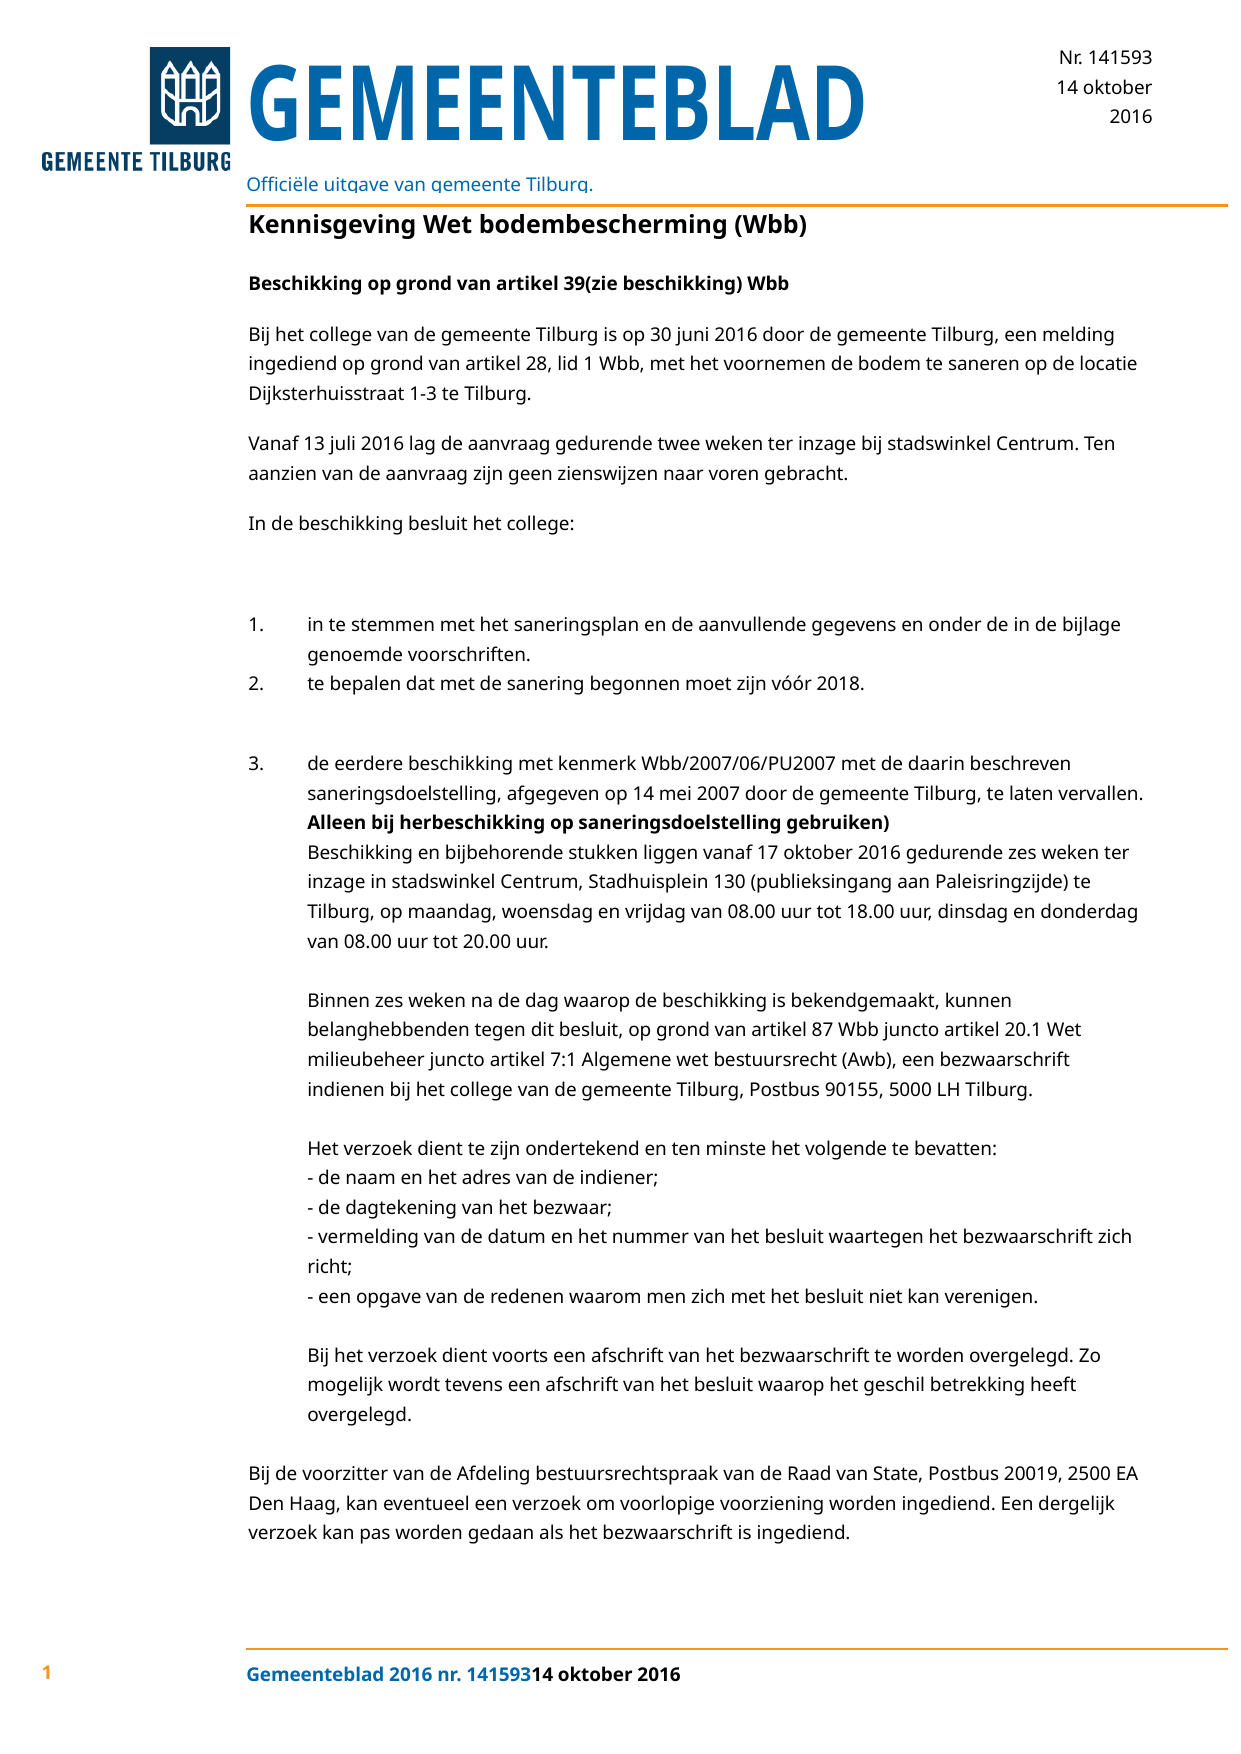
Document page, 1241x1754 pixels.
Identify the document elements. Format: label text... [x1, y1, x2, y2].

list - een opgave van de redenen waarom men zich met het besluit niet kan verenigen. [248, 1283, 1152, 1308]
text Bij het college van de gemeente Tilburg is op 30 juni 2016 door de gemeente Tilburg, een melding ingediend op grond van artikel 28, lid 1 Wbb, met het voornemen de bodem te saneren op de locatie Dijksterhuisstraat 1-3 te Tilburg. [248, 321, 1152, 406]
list de eerdere beschikking met kenmerk Wbb/2007/06/PU2007 met de daarin beschreven saneringsdoelstelling, afgegeven op 14 mei 2007 door de gemeente Tilburg, te laten vervallen. Alleen bij herbeschikking op saneringsdoelstelling gebruiken) [248, 750, 1152, 835]
picture [41, 47, 231, 172]
list Beschikking en bijbehorende stukken liggen vanaf 17 oktober 2016 gedurende zes weken ter inzage in stadswinkel Centrum, Stadhuisplein 130 (publieksingang aan Paleisringzijde) te Tilburg, op maandag, woensdag en vrijdag van 08.00 uur tot 18.00 uur, dinsdag en donderdag van 08.00 uur tot 20.00 uur. [248, 839, 1152, 953]
text Beschikking op grond van artikel 39(zie beschikking) Wbb [248, 270, 1152, 296]
text Vanaf 13 juli 2016 lag de aanvraag gedurende twee weken ter inzage bij stadswinkel Centrum. Ten aanzien van de aanvraag zijn geen zienswijzen naar voren gebracht. [248, 430, 1152, 486]
list in te stemmen met het saneringsplan en de aanvullende gegevens en onder de in de bijlage genoemde voorschriften. [248, 611, 1152, 666]
text Bij de voorzitter van de Afdeling bestuursrechtspraak van de Raad van State, Postbus 20019, 2500 EA Den Haag, kan eventueel een verzoek om voorlopige voorziening worden ingediend. Een dergelijk verzoek kan pas worden gedaan als het bezwaarschrift is ingediend. [248, 1460, 1152, 1545]
list te bepalen dat met de sanering begonnen moet zijn vóór 2018. [248, 670, 1152, 696]
list Binnen zes weken na de dag waarop de beschikking is bekendgemaakt, kunnen belanghebbenden tegen dit besluit, op grond van artikel 87 Wbb juncto artikel 20.1 Wet milieubeheer juncto artikel 7:1 Algemene wet bestuursrecht (Awb), een bezwaarschrift indienen bij het college van de gemeente Tilburg, Postbus 90155, 5000 LH Tilburg. [248, 987, 1152, 1101]
list - de dagtekening van het bezwaar; [248, 1194, 1152, 1220]
list - de naam en het adres van de indiener; [248, 1164, 1152, 1190]
list Bij het verzoek dient voorts een afschrift van het bezwaarschrift te worden overgelegd. Zo mogelijk wordt tevens een afschrift van het besluit waarop het geschil betrekking heeft overgelegd. [248, 1342, 1152, 1427]
text In de beschikking besluit het college: [248, 510, 1152, 536]
list Het verzoek dient te zijn ondertekend en ten minste het volgende te bevatten: [248, 1135, 1152, 1161]
text Kennisgeving Wet bodembescherming (Wbb) [248, 207, 1152, 241]
list - vermelding van de datum en het nummer van het besluit waartegen het bezwaarschrift zich richt; [248, 1224, 1152, 1279]
